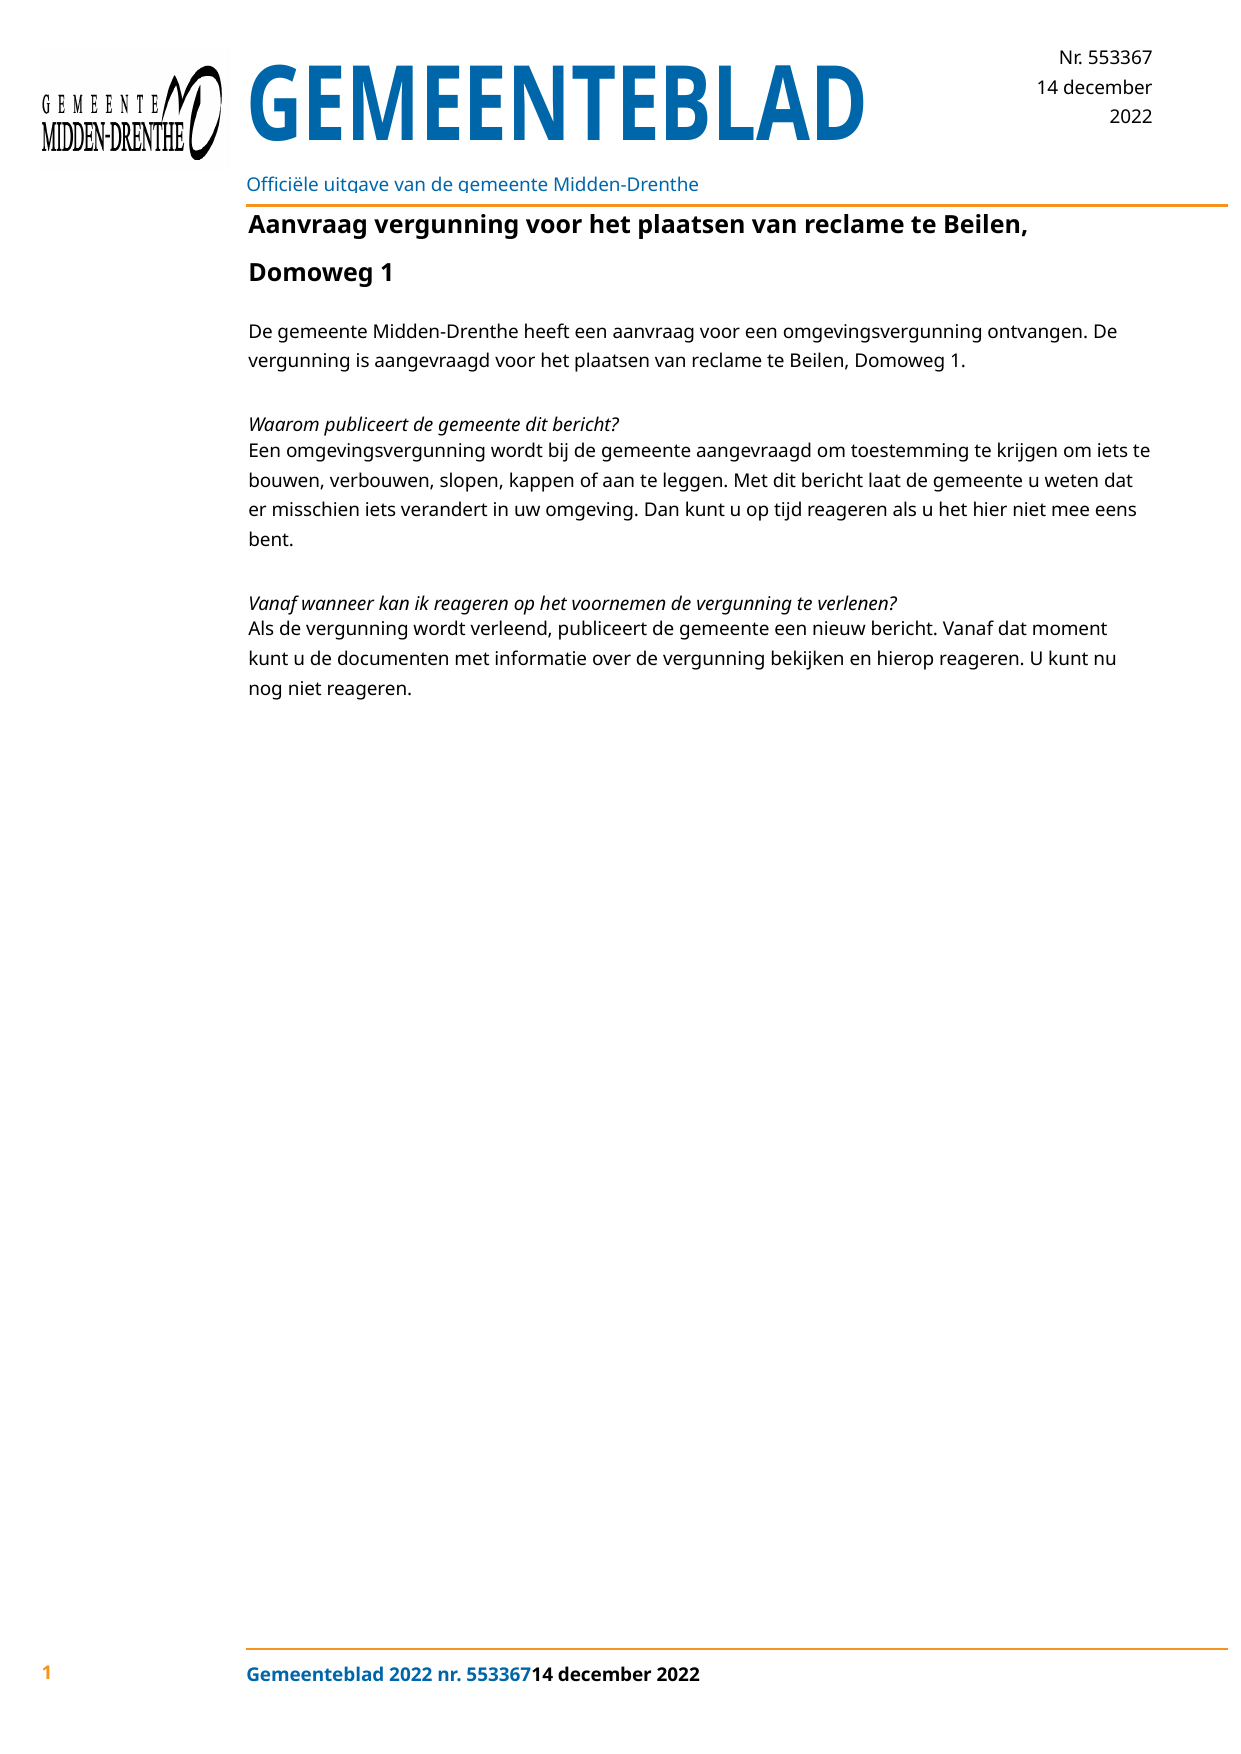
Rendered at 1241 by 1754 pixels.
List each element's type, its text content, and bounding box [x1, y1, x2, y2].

text Aanvraag vergunning voor het plaatsen van reclame te Beilen, Domoweg 1 [248, 207, 1152, 288]
text Waarom publiceert de gemeente dit bericht? [248, 411, 1152, 437]
picture [41, 47, 231, 172]
text Een omgevingsvergunning wordt bij de gemeente aangevraagd om toestemming te krijgen om iets te bouwen, verbouwen, slopen, kappen of aan te leggen. Met dit bericht laat de gemeente u weten dat er misschien iets verandert in uw omgeving. Dan kunt u op tijd reageren als u het hier niet mee eens bent. [248, 437, 1152, 552]
text Vanaf wanneer kan ik reageren op het voornemen de vergunning te verlenen? [248, 590, 1152, 616]
text Als de vergunning wordt verleend, publiceert de gemeente een nieuw bericht. Vanaf dat moment kunt u de documenten met informatie over de vergunning bekijken en hierop reageren. U kunt nu nog niet reageren. [248, 616, 1152, 701]
text De gemeente Midden-Drenthe heeft een aanvraag voor een omgevingsvergunning ontvangen. De vergunning is aangevraagd voor het plaatsen van reclame te Beilen, Domoweg 1. [248, 318, 1152, 373]
